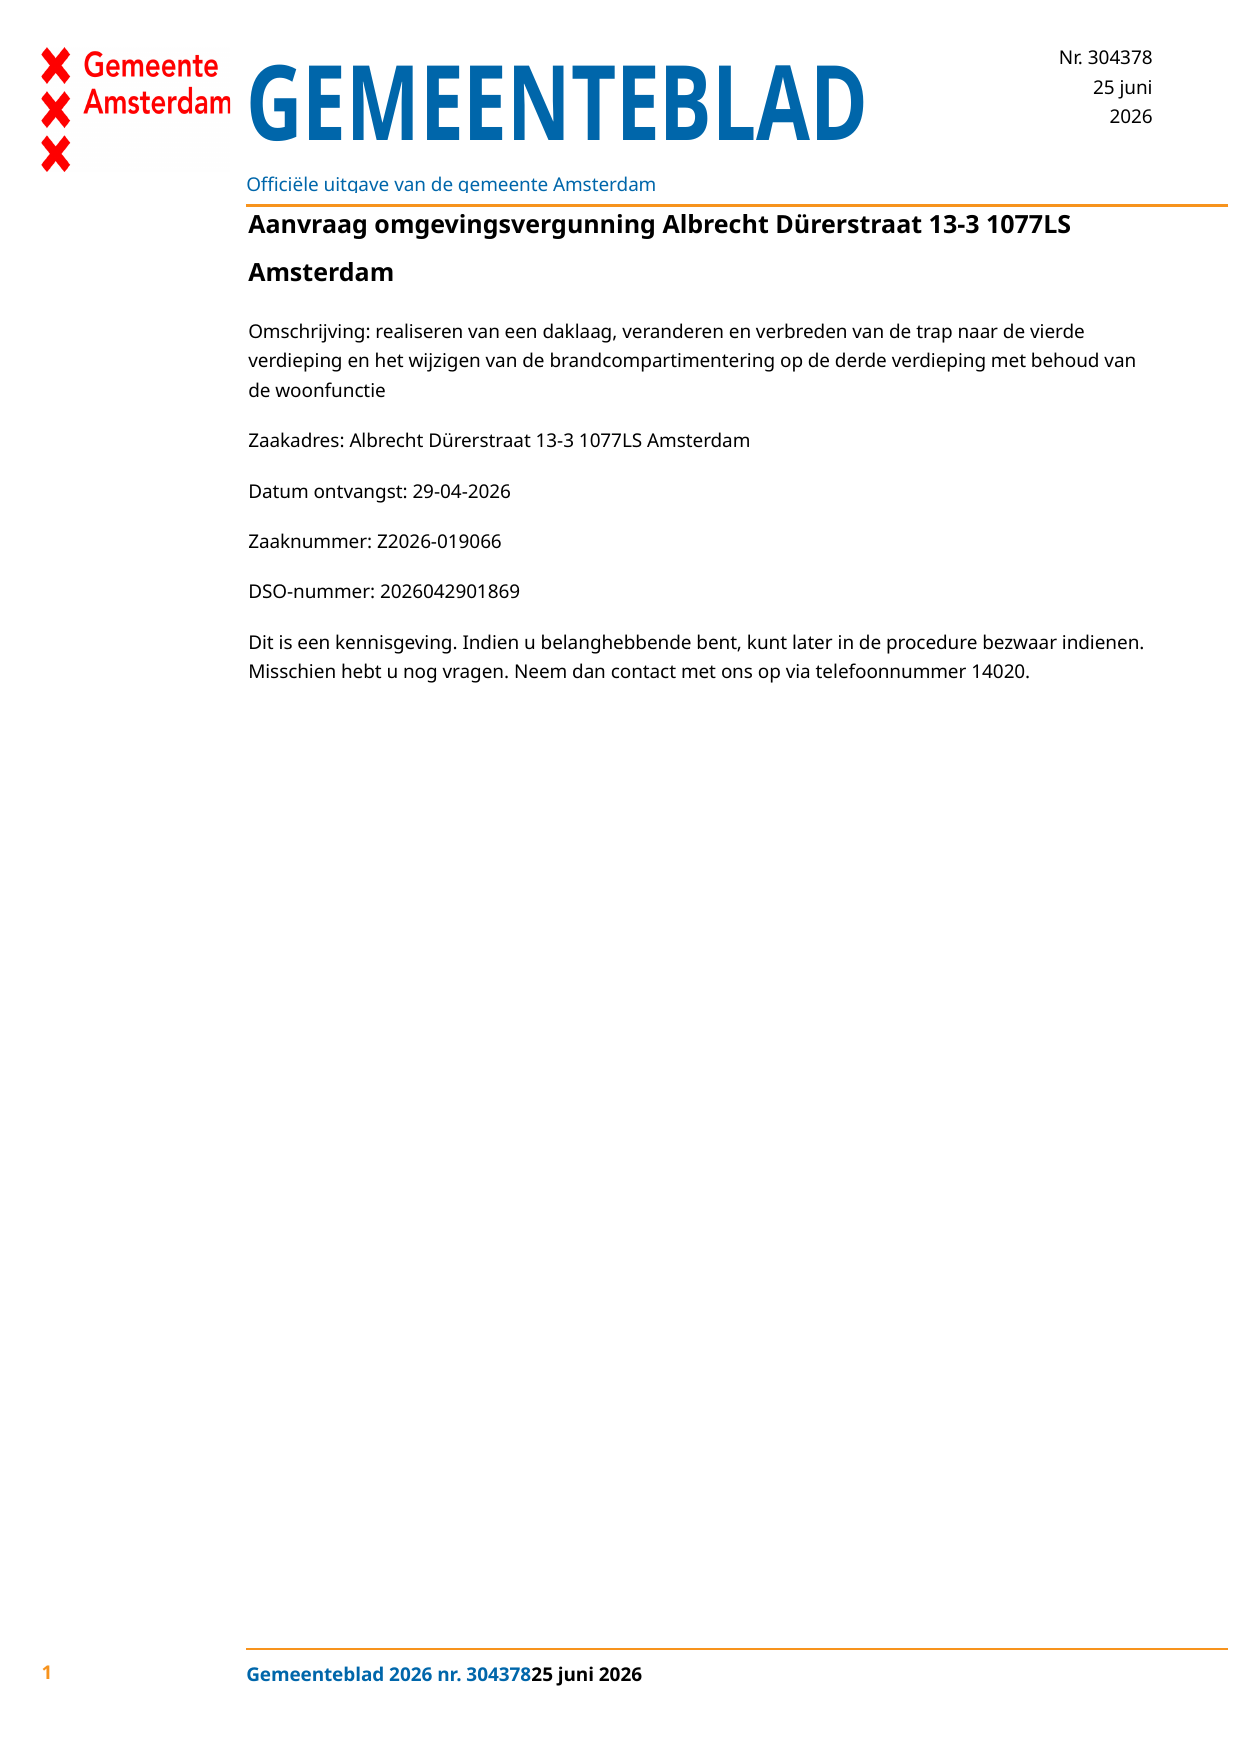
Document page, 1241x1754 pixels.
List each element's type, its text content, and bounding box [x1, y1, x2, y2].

text Zaaknummer: Z2026-019066 [248, 528, 1152, 554]
text Aanvraag omgevingsvergunning Albrecht Dürerstraat 13-3 1077LS Amsterdam [248, 207, 1152, 288]
picture [41, 47, 231, 172]
text Omschrijving: realiseren van een daklaag, veranderen en verbreden van de trap naar de vierde verdieping en het wijzigen van de brandcompartimentering op de derde verdieping met behoud van de woonfunctie [248, 318, 1152, 403]
text DSO-nummer: 2026042901869 [248, 579, 1152, 604]
text Dit is een kennisgeving. Indien u belanghebbende bent, kunt later in de procedure bezwaar indienen. Misschien hebt u nog vragen. Neem dan contact met ons op via telefoonnummer 14020. [248, 629, 1152, 684]
text Zaakadres: Albrecht Dürerstraat 13-3 1077LS Amsterdam [248, 427, 1152, 453]
text Datum ontvangst: 29-04-2026 [248, 478, 1152, 504]
